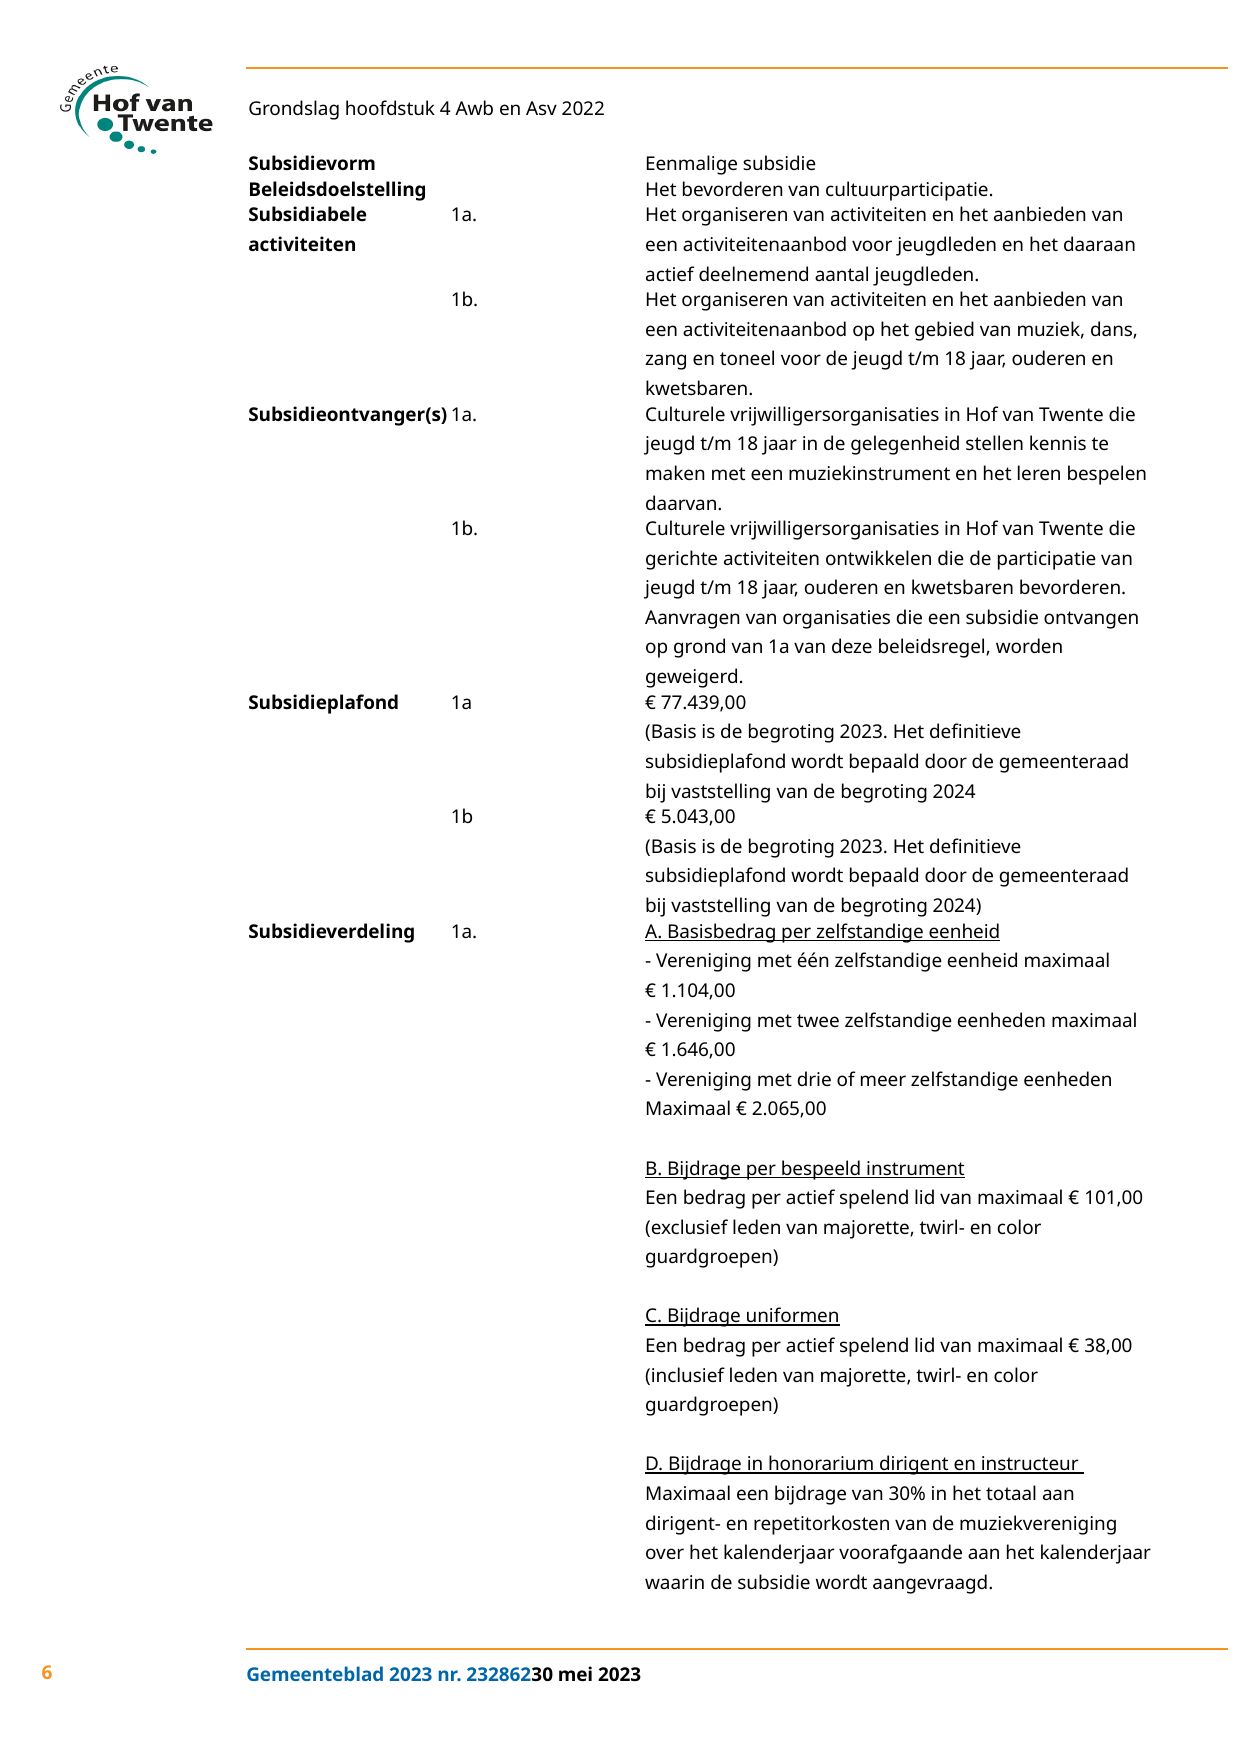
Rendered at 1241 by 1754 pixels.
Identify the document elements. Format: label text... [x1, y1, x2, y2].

table_cell [451, 150, 645, 176]
table_cell [248, 286, 451, 401]
table_cell Het organiseren van activiteiten en het aanbieden van een activiteitenaanbod op het gebied van muziek, dans, zang en toneel voor de jeugd t/m 18 jaar, ouderen en kwetsbaren. [645, 286, 1152, 401]
table_cell € 77.439,00 (Basis is de begroting 2023. Het definitieve subsidieplafond wordt bepaald door de gemeenteraad bij vaststelling van de begroting 2024 [645, 689, 1152, 803]
table_cell 1a. [451, 202, 645, 286]
picture [41, 47, 231, 172]
table_cell Subsidieontvanger(s) [248, 401, 451, 515]
table_cell Culturele vrijwilligersorganisaties in Hof van Twente die gerichte activiteiten ontwikkelen die de participatie van jeugd t/m 18 jaar, ouderen en kwetsbaren bevorderen. Aanvragen van organisaties die een subsidie ontvangen op grond van 1a van deze beleidsregel, worden geweigerd. [645, 515, 1152, 689]
table_cell A. Basisbedrag per zelfstandige eenheid - Vereniging met één zelfstandige eenheid maximaal € 1.104,00 - Vereniging met twee zelfstandige eenheden maximaal € 1.646,00 - Vereniging met drie of meer zelfstandige eenheden Maximaal € 2.065,00 B. Bijdrage per bespeeld instrument Een bedrag per actief spelend lid van maximaal € 101,00 (exclusief leden van majorette, twirl- en color guardgroepen) C. Bijdrage uniformen Een bedrag per actief spelend lid van maximaal € 38,00 (inclusief leden van majorette, twirl- en color guardgroepen) D. Bijdrage in honorarium dirigent en instructeur Maximaal een bijdrage van 30% in het totaal aan dirigent- en repetitorkosten van de muziekvereniging over het kalenderjaar voorafgaande aan het kalenderjaar waarin de subsidie wordt aangevraagd. [645, 918, 1152, 1594]
table_cell 1a [451, 689, 645, 803]
table_cell [451, 176, 645, 202]
table_cell 1a. [451, 918, 645, 1594]
table_cell [248, 804, 451, 918]
table_cell Subsidiabele activiteiten [248, 202, 451, 286]
table_cell 1b [451, 804, 645, 918]
table_cell Subsidievorm [248, 150, 451, 176]
table_cell Het bevorderen van cultuurparticipatie. [645, 176, 1152, 202]
table_cell 1a. [451, 401, 645, 515]
table_cell 1b. [451, 515, 645, 689]
table_cell Eenmalige subsidie [645, 150, 1152, 176]
table_cell € 5.043,00 (Basis is de begroting 2023. Het definitieve subsidieplafond wordt bepaald door de gemeenteraad bij vaststelling van de begroting 2024) [645, 804, 1152, 918]
table_cell Culturele vrijwilligersorganisaties in Hof van Twente die jeugd t/m 18 jaar in de gelegenheid stellen kennis te maken met een muziekinstrument en het leren bespelen daarvan. [645, 401, 1152, 515]
table_cell Subsidieplafond [248, 689, 451, 803]
table_cell Het organiseren van activiteiten en het aanbieden van een activiteitenaanbod voor jeugdleden en het daaraan actief deelnemend aantal jeugdleden. [645, 202, 1152, 286]
table_cell Beleidsdoelstelling [248, 176, 451, 202]
table_cell Subsidieverdeling [248, 918, 451, 1594]
table_cell [248, 515, 451, 689]
table_cell 1b. [451, 286, 645, 401]
table_cell Grondslag hoofdstuk 4 Awb en Asv 2022 [248, 95, 1152, 150]
